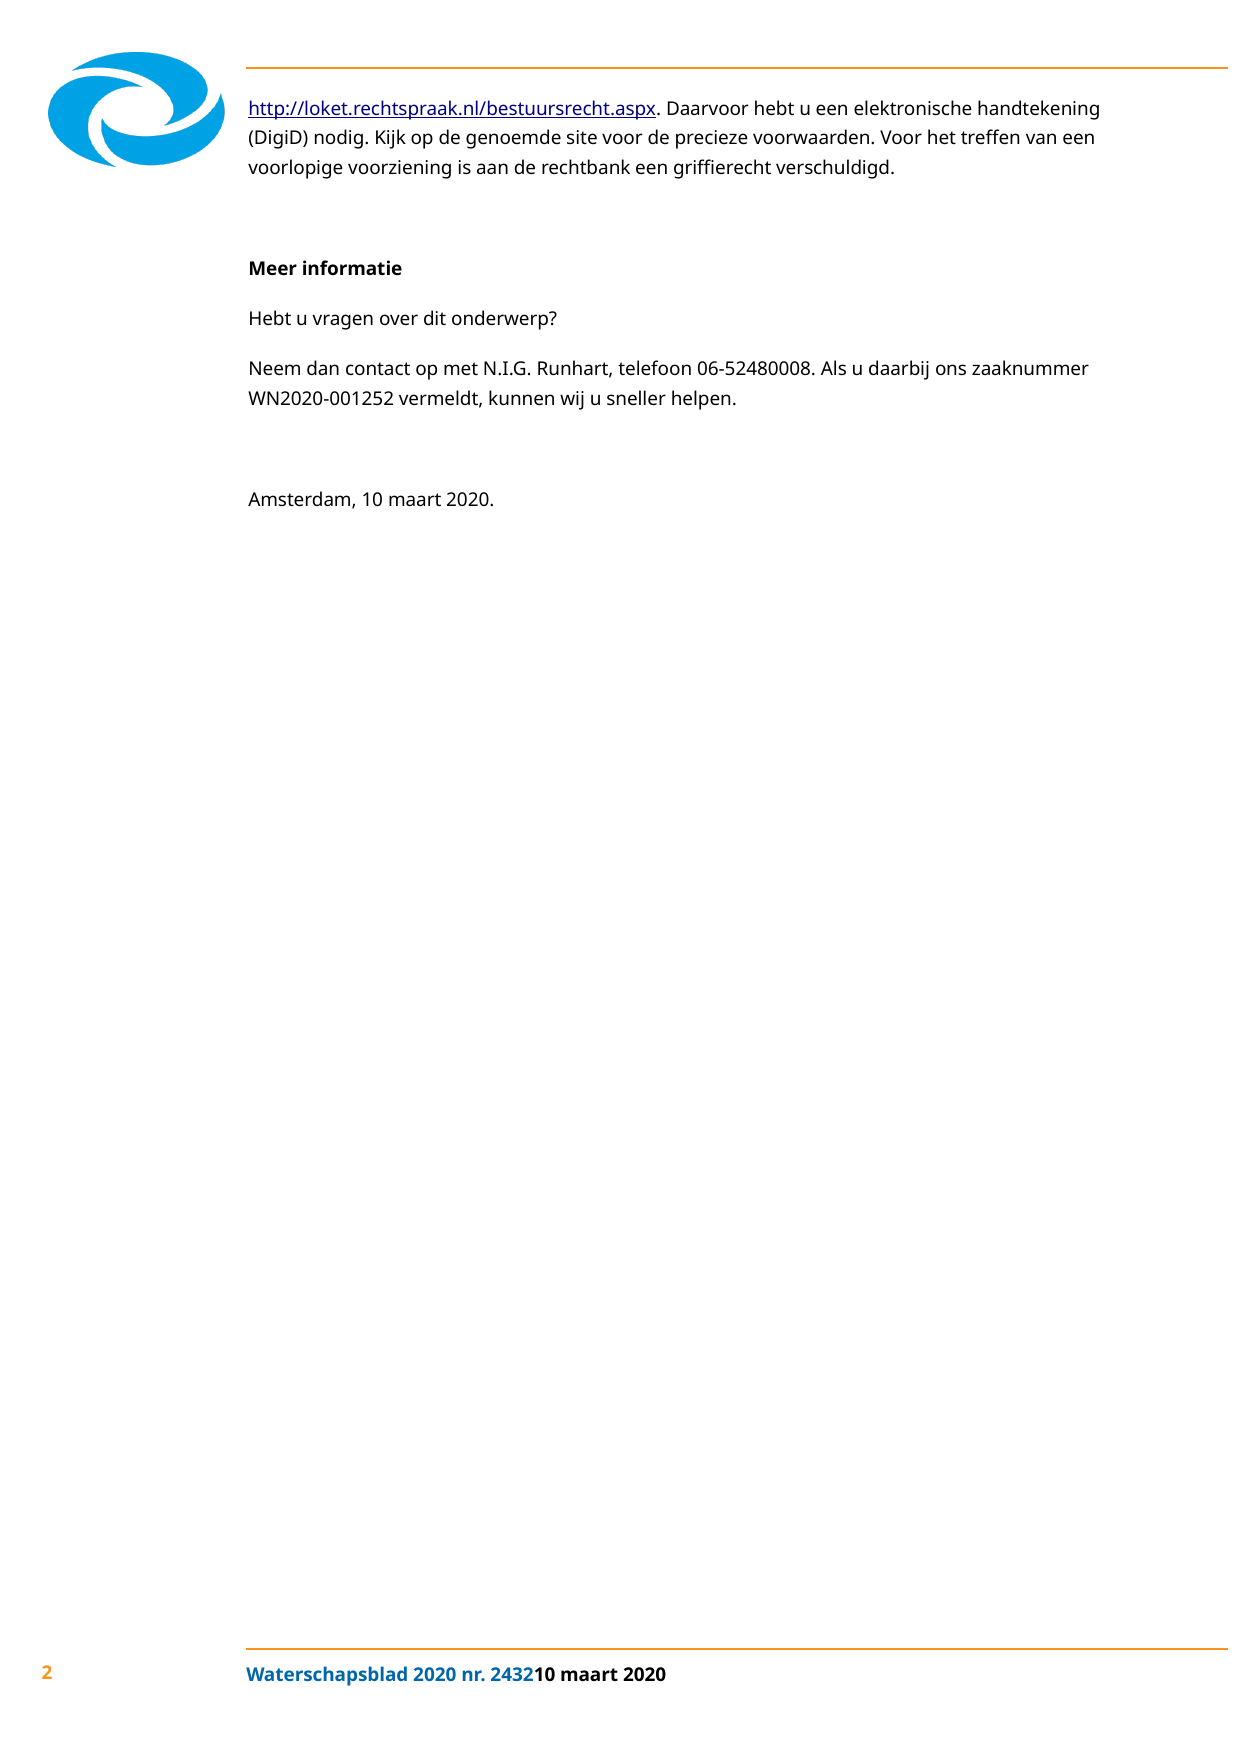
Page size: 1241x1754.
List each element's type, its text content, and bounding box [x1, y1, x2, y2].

text Meer informatie [248, 255, 1152, 281]
picture [41, 47, 231, 172]
text Amsterdam, 10 maart 2020. [248, 486, 1152, 512]
text Hebt u vragen over dit onderwerp? [248, 305, 1152, 331]
text http://loket.rechtspraak.nl/bestuursrecht.aspx. Daarvoor hebt u een elektronische handtekening (DigiD) nodig. Kijk op de genoemde site voor de precieze voorwaarden. Voor het treffen van een voorlopige voorziening is aan de rechtbank een griffierecht verschuldigd. [248, 95, 1152, 180]
text Neem dan contact op met N.I.G. Runhart, telefoon 06-52480008. Als u daarbij ons zaaknummer WN2020-001252 vermeldt, kunnen wij u sneller helpen. [248, 356, 1152, 411]
